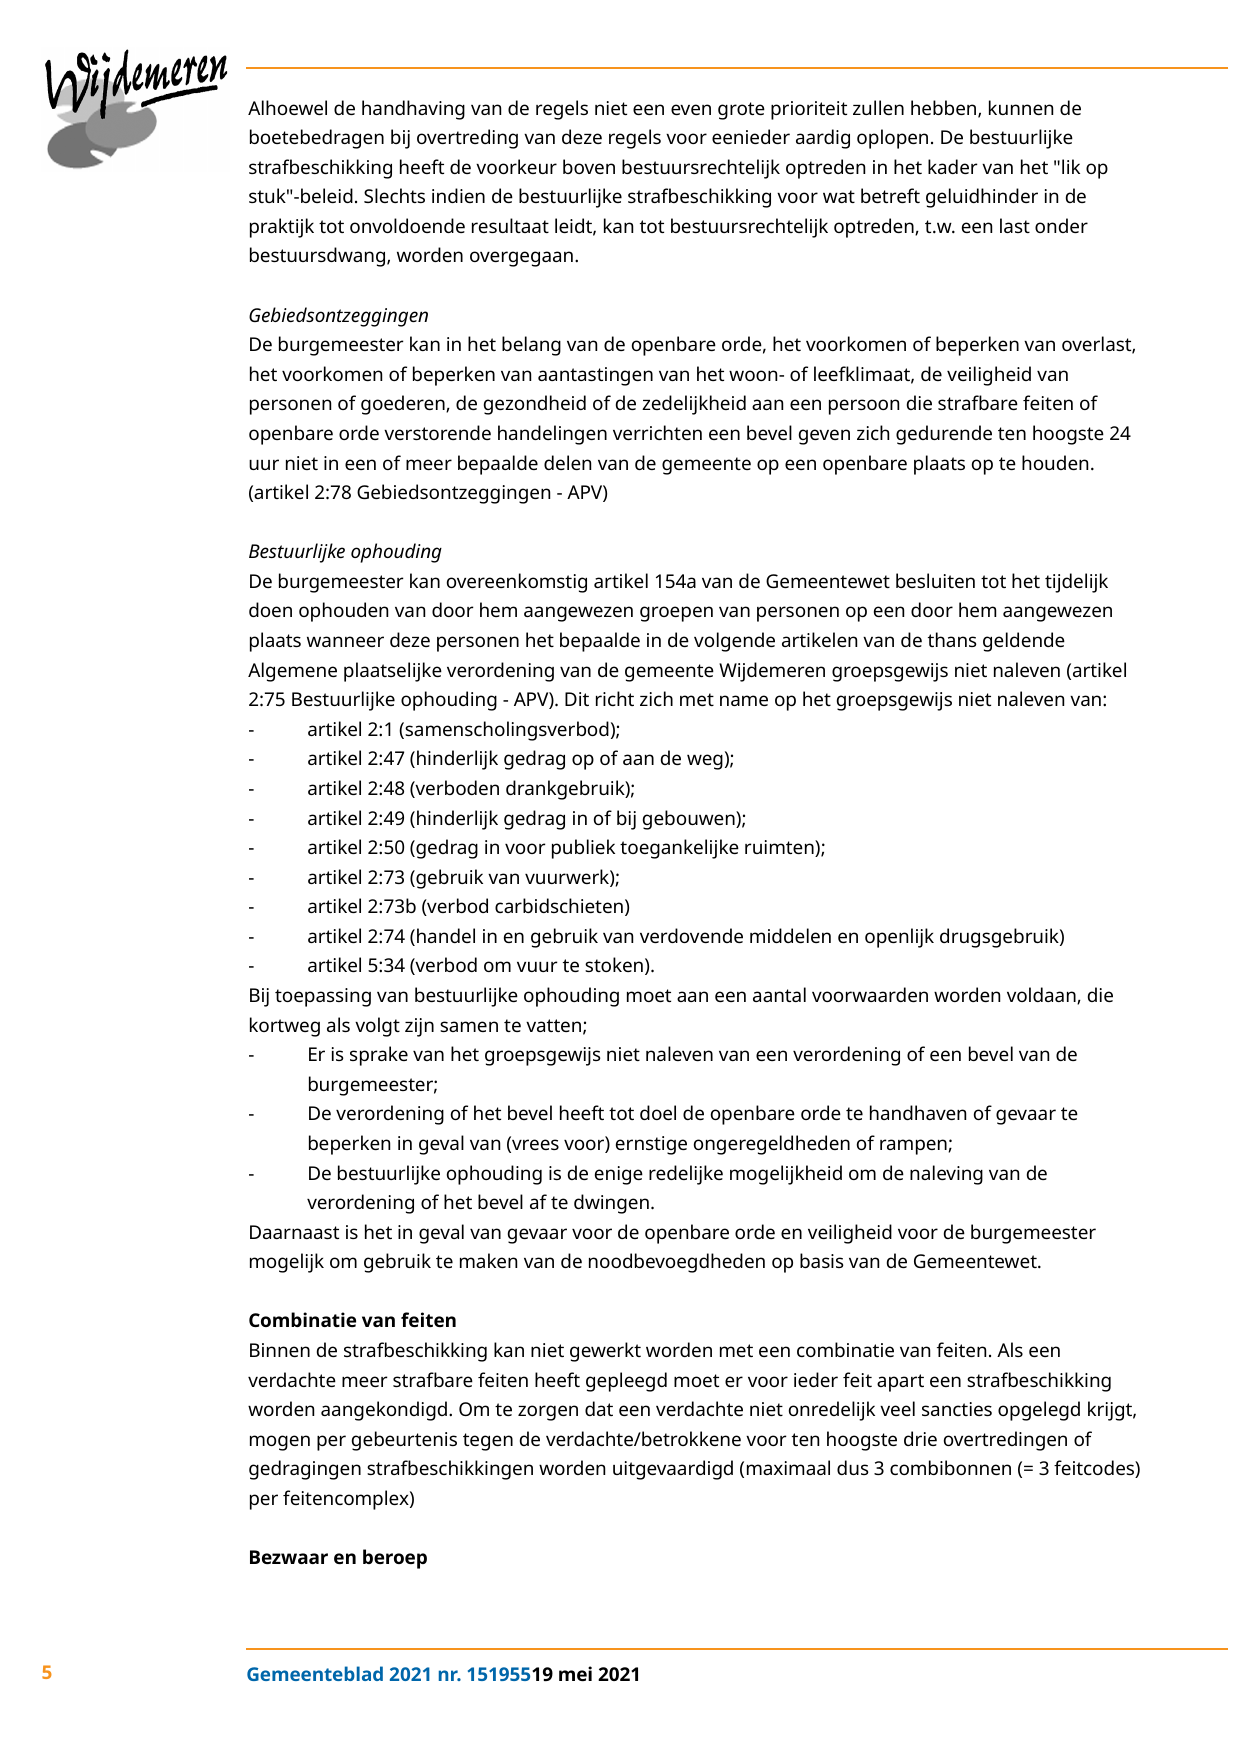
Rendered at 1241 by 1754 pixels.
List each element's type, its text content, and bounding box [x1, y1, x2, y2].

list De bestuurlijke ophouding is de enige redelijke mogelijkheid om de naleving van de verordening of het bevel af te dwingen. [248, 1160, 1152, 1215]
list artikel 2:73 (gebruik van vuurwerk); [248, 864, 1152, 890]
list artikel 2:50 (gedrag in voor publiek toegankelijke ruimten); [248, 834, 1152, 860]
text De burgemeester kan in het belang van de openbare orde, het voorkomen of beperken van overlast, het voorkomen of beperken van aantastingen van het woon- of leefklimaat, de veiligheid van personen of goederen, de gezondheid of de zedelijkheid aan een persoon die strafbare feiten of openbare orde verstorende handelingen verrichten een bevel geven zich gedurende ten hoogste 24 uur niet in een of meer bepaalde delen van de gemeente op een openbare plaats op te houden. (artikel 2:78 Gebiedsontzeggingen - APV) [248, 331, 1152, 505]
list artikel 5:34 (verbod om vuur te stoken). [248, 953, 1152, 978]
text Bezwaar en beroep [248, 1544, 1152, 1570]
list artikel 2:74 (handel in en gebruik van verdovende middelen en openlijk drugsgebruik) [248, 923, 1152, 949]
text Daarnaast is het in geval van gevaar voor de openbare orde en veiligheid voor de burgemeester mogelijk om gebruik te maken van de noodbevoegdheden op basis van de Gemeentewet. [248, 1219, 1152, 1274]
list artikel 2:48 (verboden drankgebruik); [248, 775, 1152, 801]
list Er is sprake van het groepsgewijs niet naleven van een verordening of een bevel van de burgemeester; [248, 1041, 1152, 1097]
text Bij toepassing van bestuurlijke ophouding moet aan een aantal voorwaarden worden voldaan, die kortweg als volgt zijn samen te vatten; [248, 982, 1152, 1038]
text Alhoewel de handhaving van de regels niet een even grote prioriteit zullen hebben, kunnen de boetebedragen bij overtreding van deze regels voor eenieder aardig oplopen. De bestuurlijke strafbeschikking heeft de voorkeur boven bestuursrechtelijk optreden in het kader van het "lik op stuk"-beleid. Slechts indien de bestuurlijke strafbeschikking voor wat betreft geluidhinder in de praktijk tot onvoldoende resultaat leidt, kan tot bestuursrechtelijk optreden, t.w. een last onder bestuursdwang, worden overgegaan. [248, 95, 1152, 268]
list De verordening of het bevel heeft tot doel de openbare orde te handhaven of gevaar te beperken in geval van (vrees voor) ernstige ongeregeldheden of rampen; [248, 1101, 1152, 1156]
text Binnen de strafbeschikking kan niet gewerkt worden met een combinatie van feiten. Als een verdachte meer strafbare feiten heeft gepleegd moet er voor ieder feit apart een strafbeschikking worden aangekondigd. Om te zorgen dat een verdachte niet onredelijk veel sancties opgelegd krijgt, mogen per gebeurtenis tegen de verdachte/betrokkene voor ten hoogste drie overtredingen of gedragingen strafbeschikkingen worden uitgevaardigd (maximaal dus 3 combibonnen (= 3 feitcodes) per feitencomplex) [248, 1337, 1152, 1511]
list artikel 2:47 (hinderlijk gedrag op of aan de weg); [248, 746, 1152, 771]
text De burgemeester kan overeenkomstig artikel 154a van de Gemeentewet besluiten tot het tijdelijk doen ophouden van door hem aangewezen groepen van personen op een door hem aangewezen plaats wanneer deze personen het bepaalde in de volgende artikelen van de thans geldende Algemene plaatselijke verordening van de gemeente Wijdemeren groepsgewijs niet naleven (artikel 2:75 Bestuurlijke ophouding - APV). Dit richt zich met name op het groepsgewijs niet naleven van: [248, 568, 1152, 712]
list artikel 2:73b (verbod carbidschieten) [248, 893, 1152, 919]
text Bestuurlijke ophouding [248, 538, 1152, 564]
picture [41, 47, 231, 172]
list artikel 2:49 (hinderlijk gedrag in of bij gebouwen); [248, 805, 1152, 831]
text Gebiedsontzeggingen [248, 302, 1152, 328]
list artikel 2:1 (samenscholingsverbod); [248, 716, 1152, 742]
text Combinatie van feiten [248, 1308, 1152, 1333]
